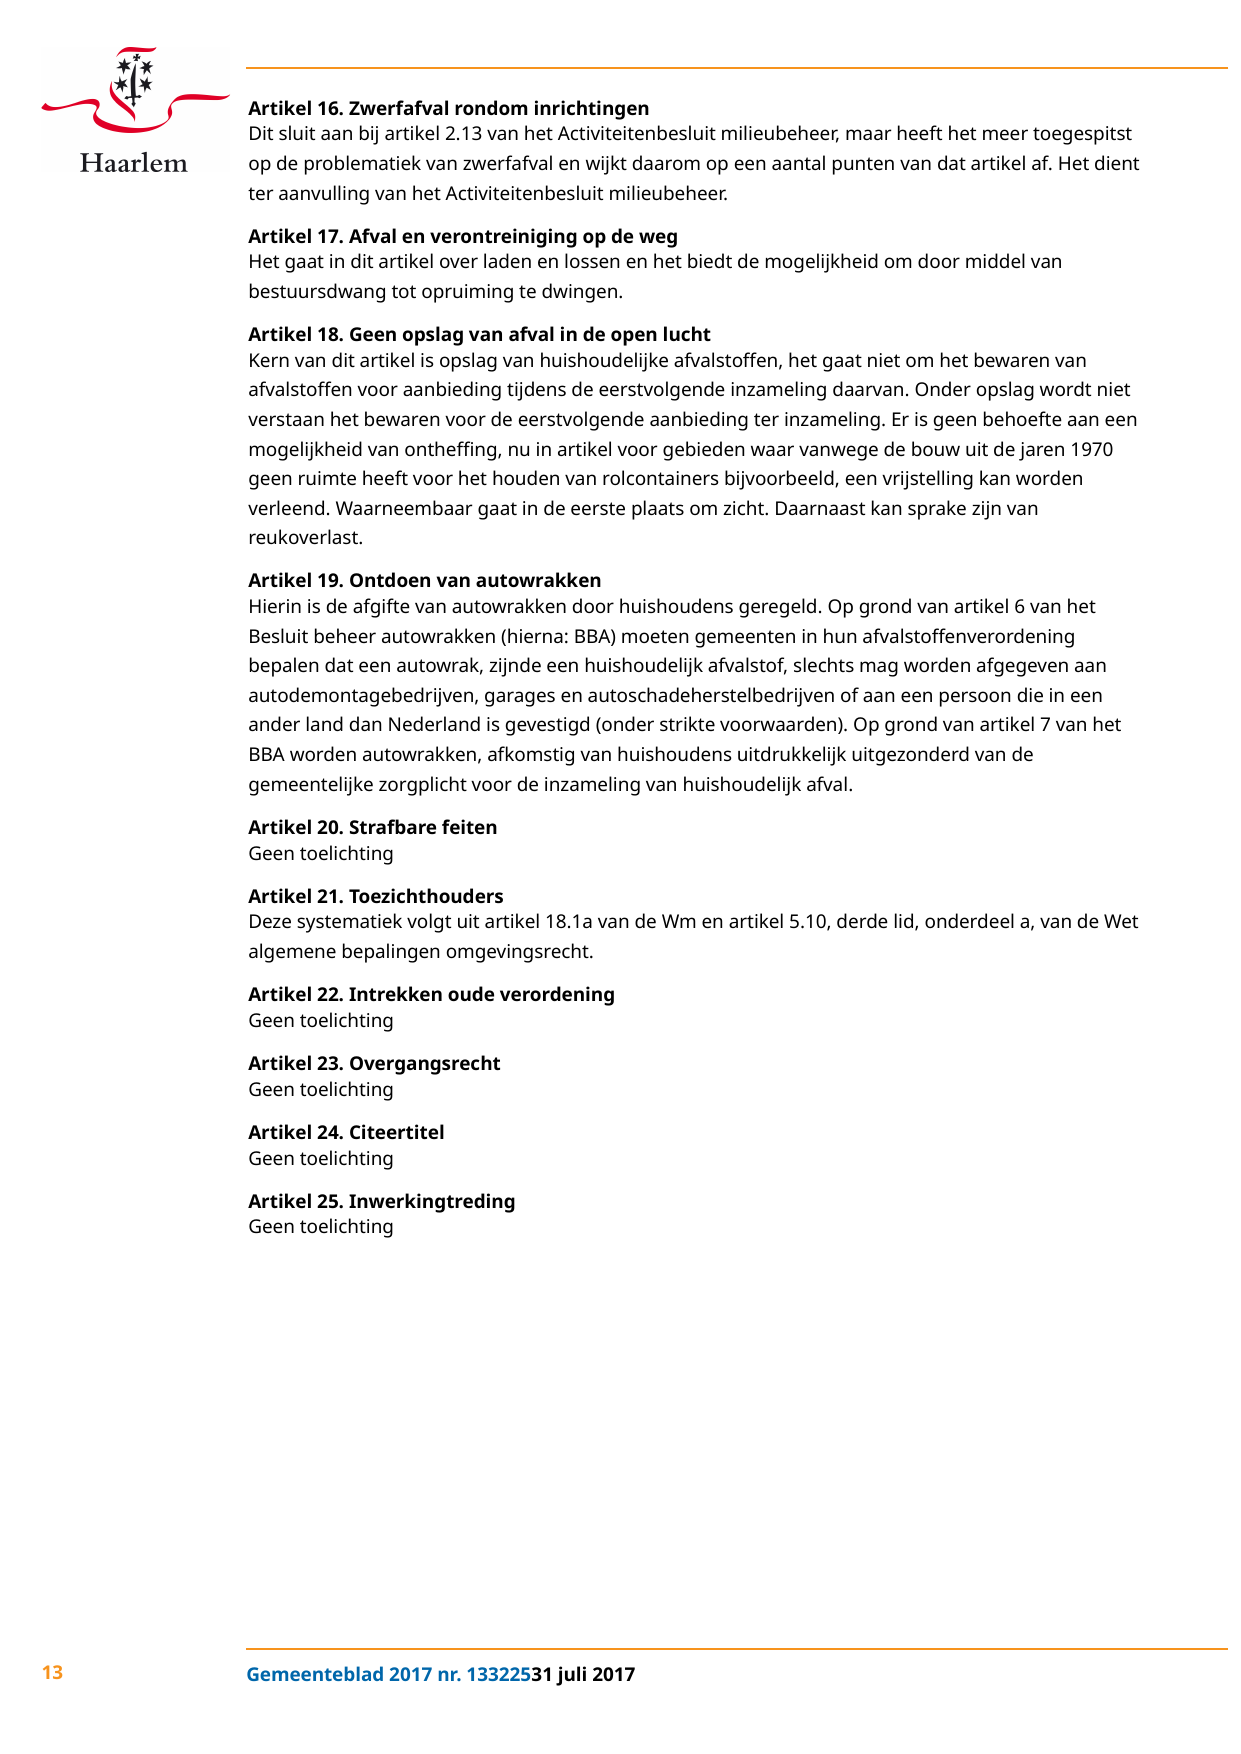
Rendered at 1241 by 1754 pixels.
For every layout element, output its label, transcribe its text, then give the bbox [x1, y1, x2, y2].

text Artikel 17. Afval en verontreiniging op de weg [248, 223, 1152, 248]
text Artikel 23. Overgangsrecht [248, 1050, 1152, 1076]
text Geen toelichting [248, 1213, 1152, 1239]
text Artikel 19. Ontdoen van autowrakken [248, 568, 1152, 593]
text Hierin is de afgifte van autowrakken door huishoudens geregeld. Op grond van artikel 6 van het Besluit beheer autowrakken (hierna: BBA) moeten gemeenten in hun afvalstoffenverordening bepalen dat een autowrak, zijnde een huishoudelijk afvalstof, slechts mag worden afgegeven aan autodemontagebedrijven, garages en autoschadeherstelbedrijven of aan een persoon die in een ander land dan Nederland is gevestigd (onder strikte voorwaarden). Op grond van artikel 7 van het BBA worden autowrakken, afkomstig van huishoudens uitdrukkelijk uitgezonderd van de gemeentelijke zorgplicht voor de inzameling van huishoudelijk afval. [248, 593, 1152, 797]
text Geen toelichting [248, 1076, 1152, 1102]
text Dit sluit aan bij artikel 2.13 van het Activiteitenbesluit milieubeheer, maar heeft het meer toegespitst op de problematiek van zwerfafval en wijkt daarom op een aantal punten van dat artikel af. Het dient ter aanvulling van het Activiteitenbesluit milieubeheer. [248, 121, 1152, 205]
text Deze systematiek volgt uit artikel 18.1a van de Wm en artikel 5.10, derde lid, onderdeel a, van de Wet algemene bepalingen omgevingsrecht. [248, 908, 1152, 964]
text Geen toelichting [248, 840, 1152, 865]
text Artikel 21. Toezichthouders [248, 883, 1152, 908]
text Artikel 25. Inwerkingtreding [248, 1188, 1152, 1213]
text Het gaat in dit artikel over laden en lossen en het biedt de mogelijkheid om door middel van bestuursdwang tot opruiming te dwingen. [248, 248, 1152, 304]
text Artikel 18. Geen opslag van afval in de open lucht [248, 321, 1152, 347]
picture [41, 47, 231, 172]
text Artikel 22. Intrekken oude verordening [248, 981, 1152, 1007]
text Artikel 16. Zwerfafval rondom inrichtingen [248, 95, 1152, 121]
text Kern van dit artikel is opslag van huishoudelijke afvalstoffen, het gaat niet om het bewaren van afvalstoffen voor aanbieding tijdens de eerstvolgende inzameling daarvan. Onder opslag wordt niet verstaan het bewaren voor de eerstvolgende aanbieding ter inzameling. Er is geen behoefte aan een mogelijkheid van ontheffing, nu in artikel voor gebieden waar vanwege de bouw uit de jaren 1970 geen ruimte heeft voor het houden van rolcontainers bijvoorbeeld, een vrijstelling kan worden verleend. Waarneembaar gaat in de eerste plaats om zicht. Daarnaast kan sprake zijn van reukoverlast. [248, 347, 1152, 550]
text Artikel 24. Citeertitel [248, 1119, 1152, 1145]
text Artikel 20. Strafbare feiten [248, 814, 1152, 840]
text Geen toelichting [248, 1145, 1152, 1170]
text Geen toelichting [248, 1007, 1152, 1033]
